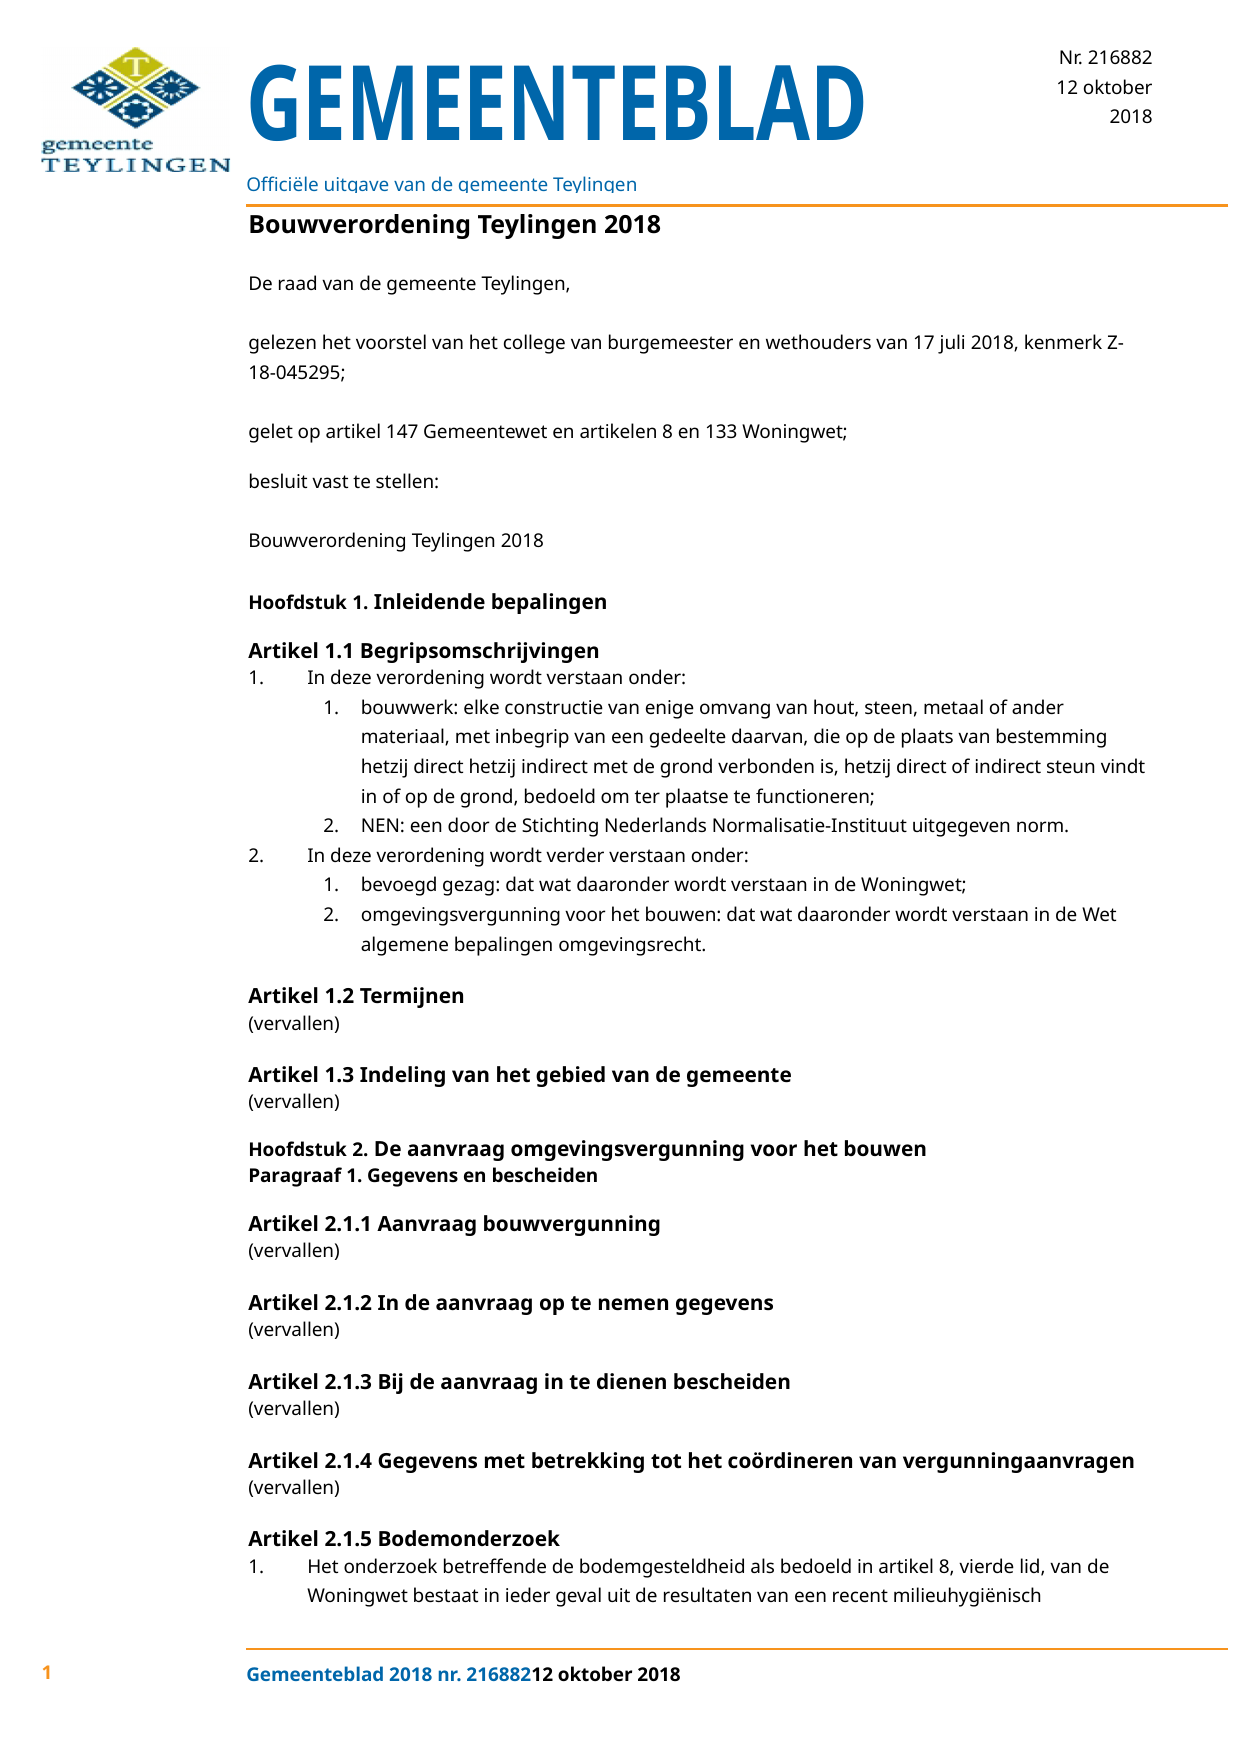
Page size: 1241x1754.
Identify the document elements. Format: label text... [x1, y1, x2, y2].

text Artikel 2.1.4 Gegevens met betrekking tot het coördineren van vergunningaanvragen [248, 1446, 1152, 1474]
text (vervallen) [248, 1395, 1152, 1421]
list NEN: een door de Stichting Nederlands Normalisatie-Instituut uitgegeven norm. [323, 812, 1152, 838]
text Bouwverordening Teylingen 2018 [248, 528, 1152, 553]
text (vervallen) [248, 1238, 1152, 1263]
list In deze verordening wordt verder verstaan onder: [248, 842, 1152, 868]
text Artikel 2.1.1 Aanvraag bouwvergunning [248, 1209, 1152, 1238]
text (vervallen) [248, 1474, 1152, 1500]
text (vervallen) [248, 1316, 1152, 1342]
text Artikel 2.1.3 Bij de aanvraag in te dienen bescheiden [248, 1367, 1152, 1395]
text (vervallen) [248, 1088, 1152, 1114]
text Artikel 1.1 Begripsomschrijvingen [248, 636, 1152, 664]
text (vervallen) [248, 1010, 1152, 1035]
list Het onderzoek betreffende de bodemgesteldheid als bedoeld in artikel 8, vierde lid, van de Woningwet bestaat in ieder geval uit de resultaten van een recent milieuhygiënisch [248, 1553, 1152, 1608]
text Artikel 2.1.5 Bodemonderzoek [248, 1524, 1152, 1553]
list In deze verordening wordt verstaan onder: [248, 664, 1152, 690]
list bevoegd gezag: dat wat daaronder wordt verstaan in de Woningwet; [323, 872, 1152, 897]
text gelet op artikel 147 Gemeentewet en artikelen 8 en 133 Woningwet; [248, 418, 1152, 444]
text De raad van de gemeente Teylingen, [248, 270, 1152, 296]
picture [41, 47, 231, 172]
text Artikel 1.2 Termijnen [248, 981, 1152, 1010]
text Artikel 1.3 Indeling van het gebied van de gemeente [248, 1060, 1152, 1088]
list omgevingsvergunning voor het bouwen: dat wat daaronder wordt verstaan in de Wet algemene bepalingen omgevingsrecht. [323, 901, 1152, 957]
text gelezen het voorstel van het college van burgemeester en wethouders van 17 juli 2018, kenmerk Z-18-045295; [248, 329, 1152, 385]
text Hoofdstuk 1. Inleidende bepalingen [248, 587, 1152, 615]
text Paragraaf 1. Gegevens en bescheiden [248, 1163, 1152, 1188]
text Artikel 2.1.2 In de aanvraag op te nemen gegevens [248, 1288, 1152, 1316]
list bouwwerk: elke constructie van enige omvang van hout, steen, metaal of ander materiaal, met inbegrip van een gedeelte daarvan, die op de plaats van bestemming hetzij direct hetzij indirect met de grond verbonden is, hetzij direct of indirect steun vindt in of op de grond, bedoeld om ter plaatse te functioneren; [323, 694, 1152, 809]
text Bouwverordening Teylingen 2018 [248, 207, 1152, 241]
text besluit vast te stellen: [248, 468, 1152, 494]
text Hoofdstuk 2. De aanvraag omgevingsvergunning voor het bouwen [248, 1134, 1152, 1163]
